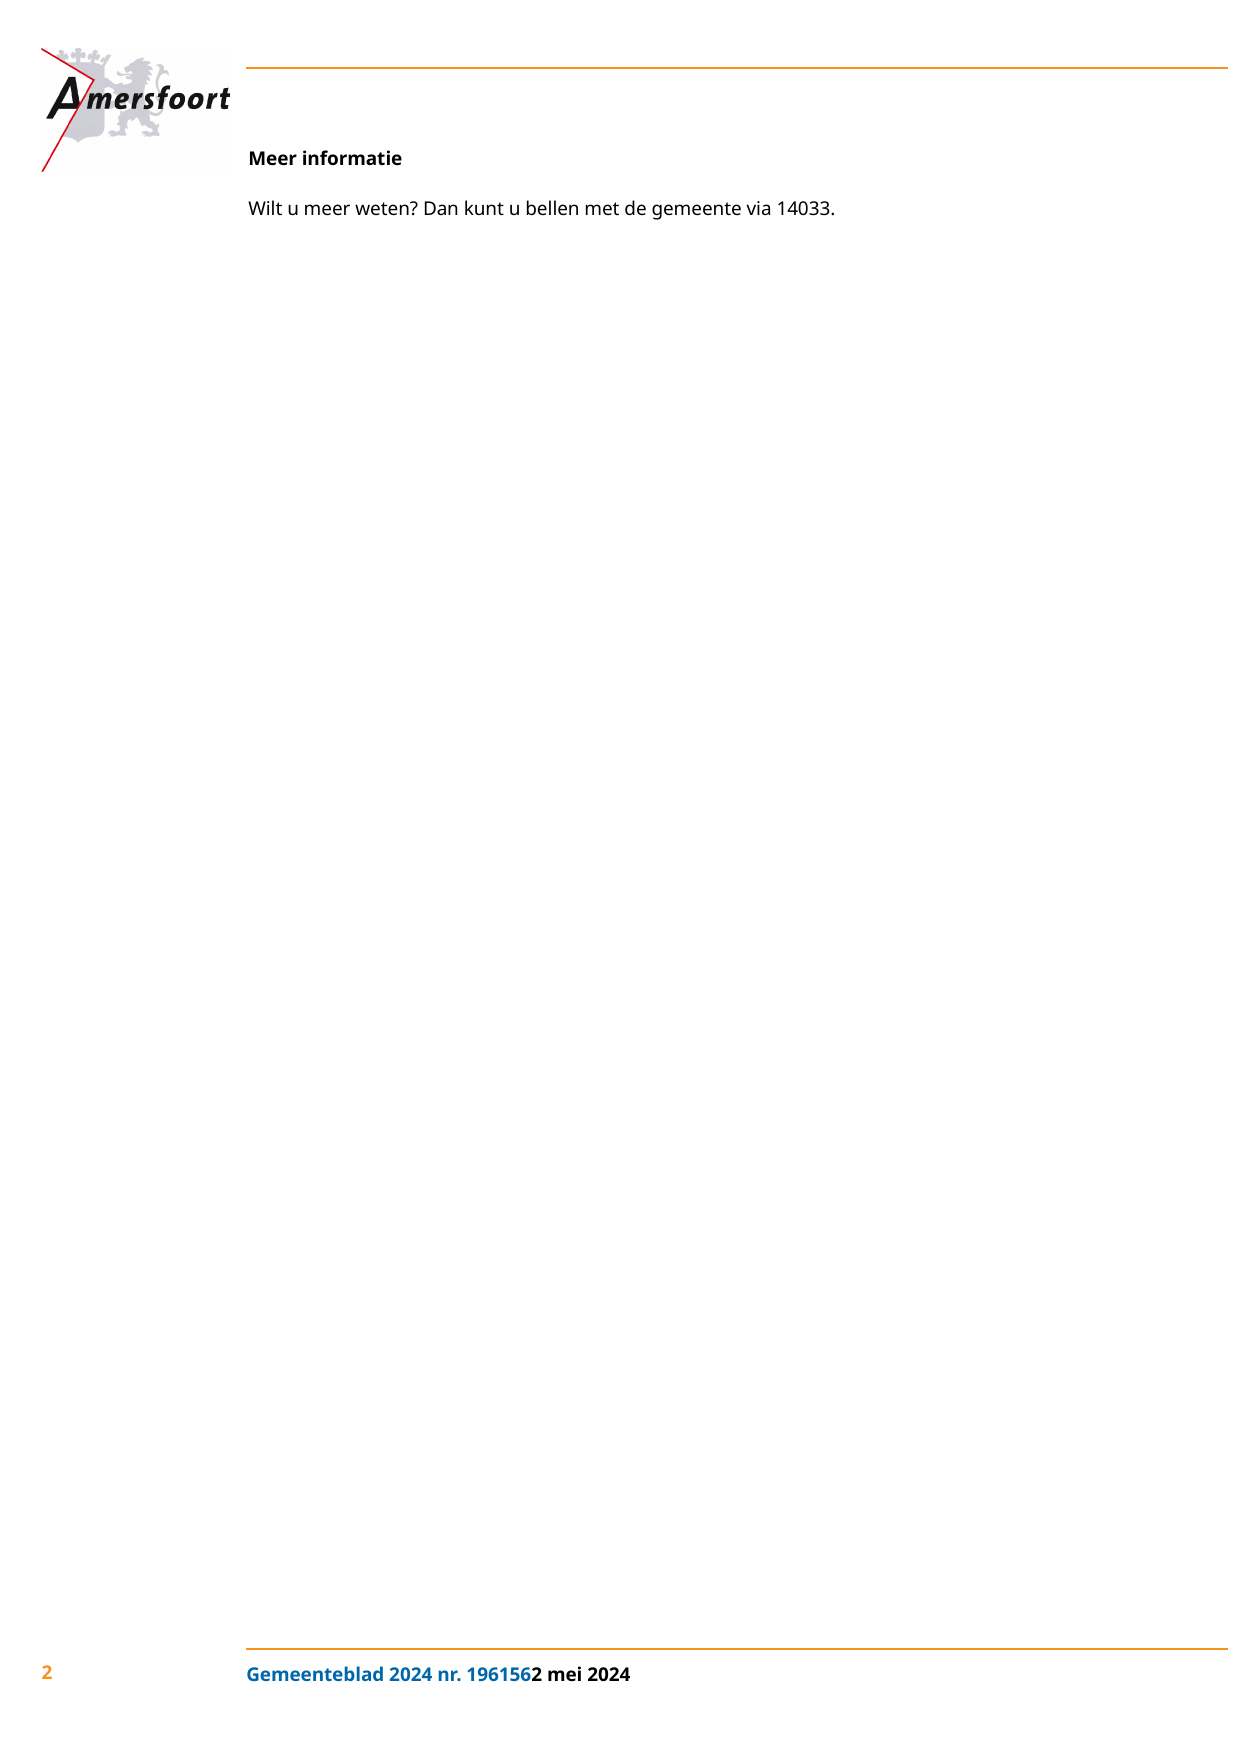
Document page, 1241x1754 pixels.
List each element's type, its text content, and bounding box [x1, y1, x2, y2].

text Wilt u meer weten? Dan kunt u bellen met de gemeente via 14033. [248, 196, 1152, 221]
text Meer informatie [248, 145, 1152, 171]
picture [41, 47, 231, 172]
